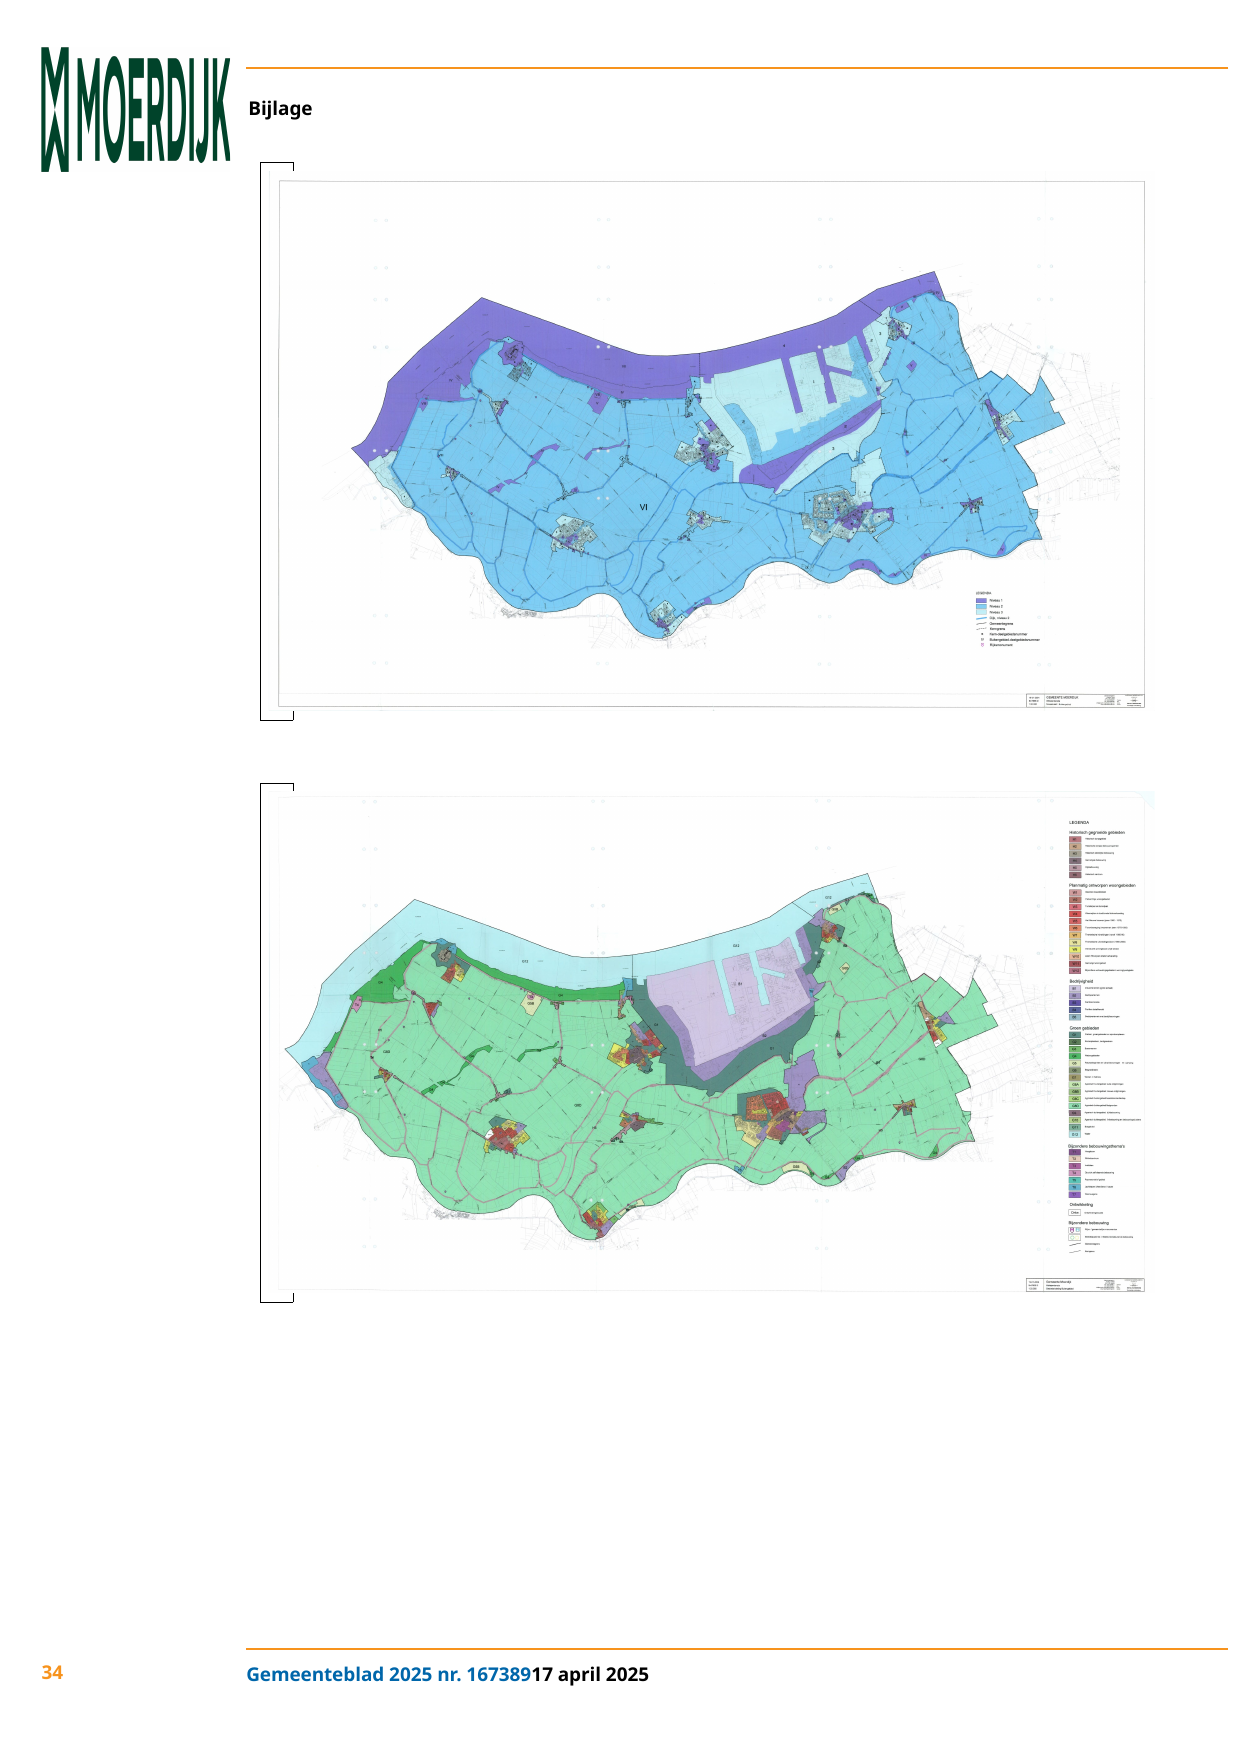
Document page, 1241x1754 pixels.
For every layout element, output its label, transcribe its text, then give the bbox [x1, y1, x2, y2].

text Bijlage [248, 95, 1152, 121]
picture [268, 171, 1155, 711]
picture [41, 47, 231, 172]
picture [268, 791, 1155, 1293]
